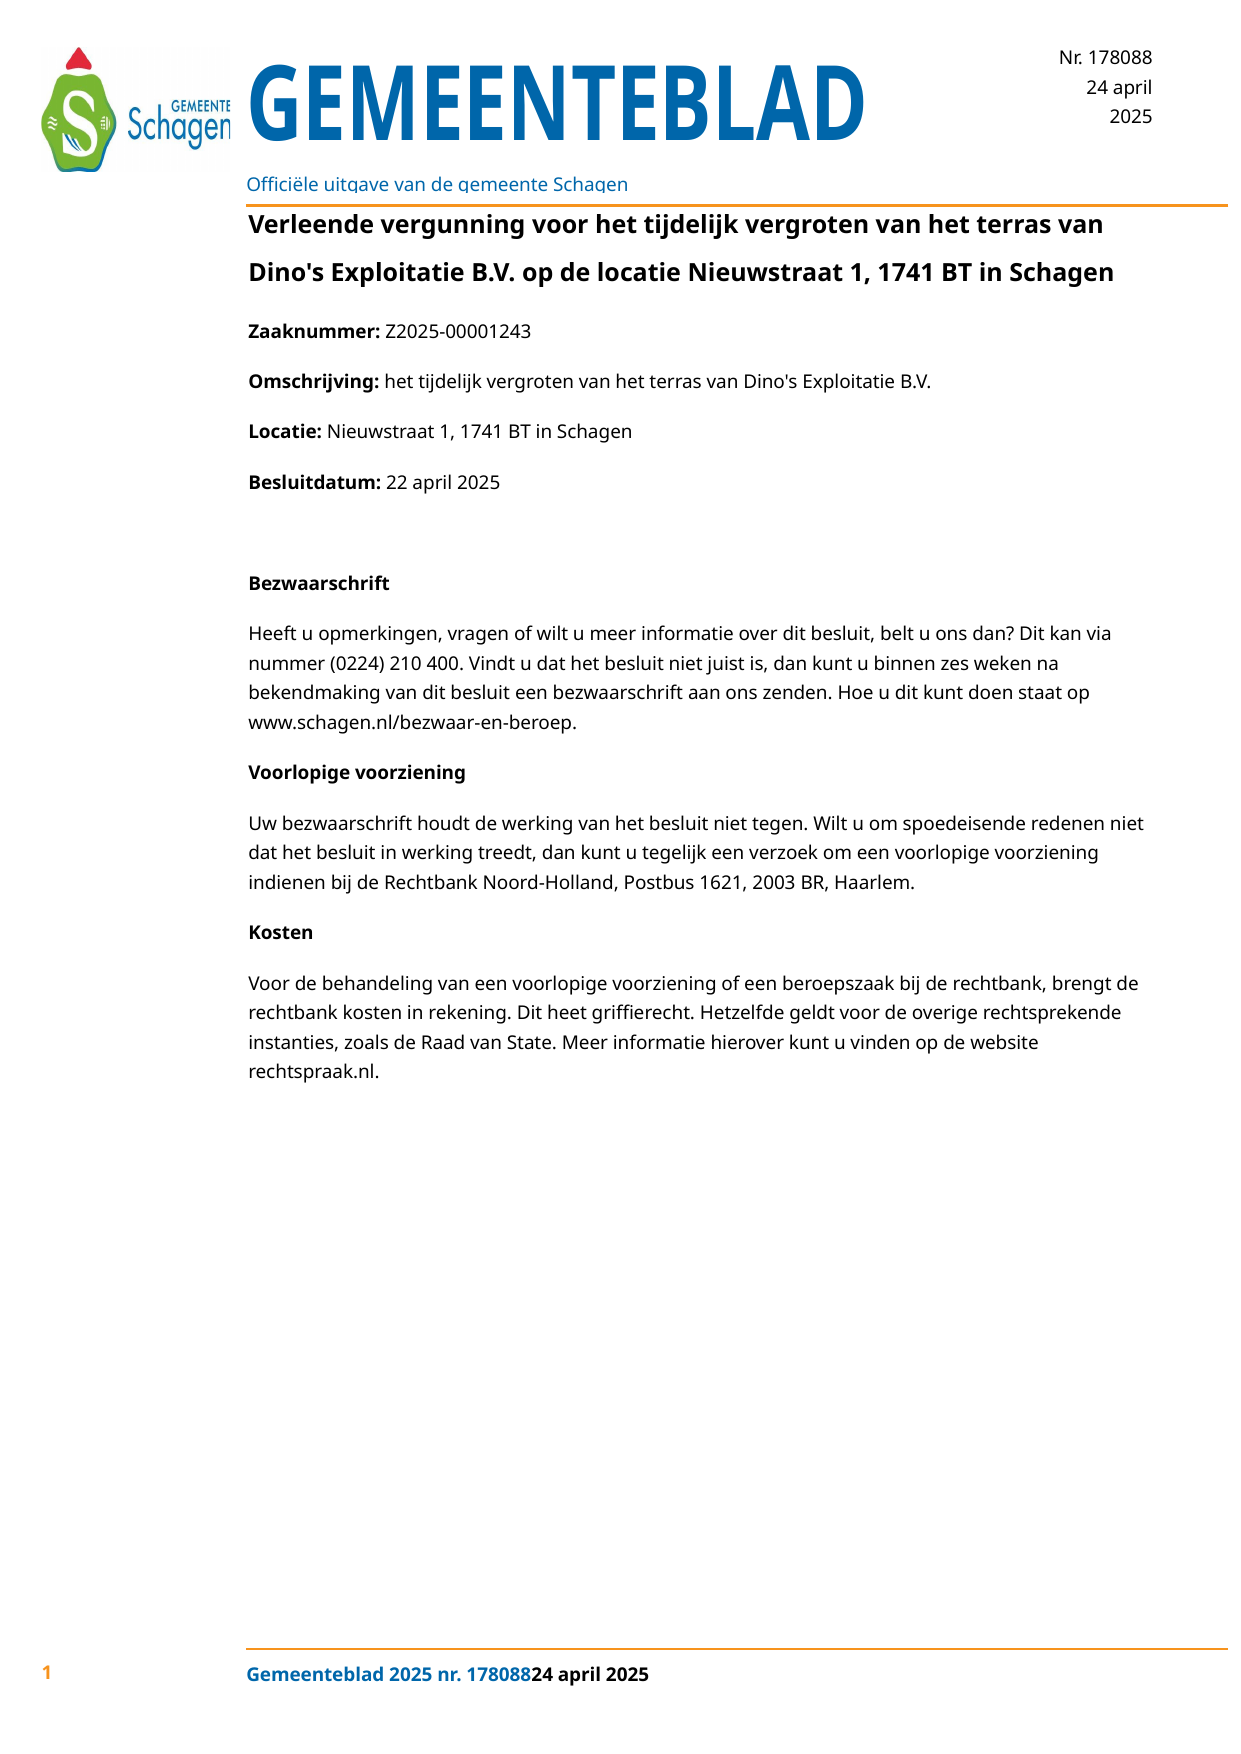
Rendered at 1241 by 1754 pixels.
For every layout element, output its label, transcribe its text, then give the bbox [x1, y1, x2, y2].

text Besluitdatum: 22 april 2025 [248, 469, 1152, 495]
text Voor de behandeling van een voorlopige voorziening of een beroepszaak bij de rechtbank, brengt de rechtbank kosten in rekening. Dit heet griffierecht. Hetzelfde geldt voor de overige rechtsprekende instanties, zoals de Raad van State. Meer informatie hierover kunt u vinden op de website rechtspraak.nl. [248, 970, 1152, 1084]
text Kosten [248, 919, 1152, 945]
text Locatie: Nieuwstraat 1, 1741 BT in Schagen [248, 419, 1152, 444]
text Heeft u opmerkingen, vragen of wilt u meer informatie over dit besluit, belt u ons dan? Dit kan via nummer (0224) 210 400. Vindt u dat het besluit niet juist is, dan kunt u binnen zes weken na bekendmaking van dit besluit een bezwaarschrift aan ons zenden. Hoe u dit kunt doen staat op www.schagen.nl/bezwaar-en-beroep. [248, 620, 1152, 735]
text Uw bezwaarschrift houdt de werking van het besluit niet tegen. Wilt u om spoedeisende redenen niet dat het besluit in werking treedt, dan kunt u tegelijk een verzoek om een voorlopige voorziening indienen bij de Rechtbank Noord-Holland, Postbus 1621, 2003 BR, Haarlem. [248, 810, 1152, 895]
text Omschrijving: het tijdelijk vergroten van het terras van Dino's Exploitatie B.V. [248, 368, 1152, 394]
text Voorlopige voorziening [248, 759, 1152, 785]
picture [41, 47, 231, 172]
text Zaaknummer: Z2025-00001243 [248, 318, 1152, 344]
text Bezwaarschrift [248, 570, 1152, 596]
text Verleende vergunning voor het tijdelijk vergroten van het terras van Dino's Exploitatie B.V. op de locatie Nieuwstraat 1, 1741 BT in Schagen [248, 207, 1152, 288]
